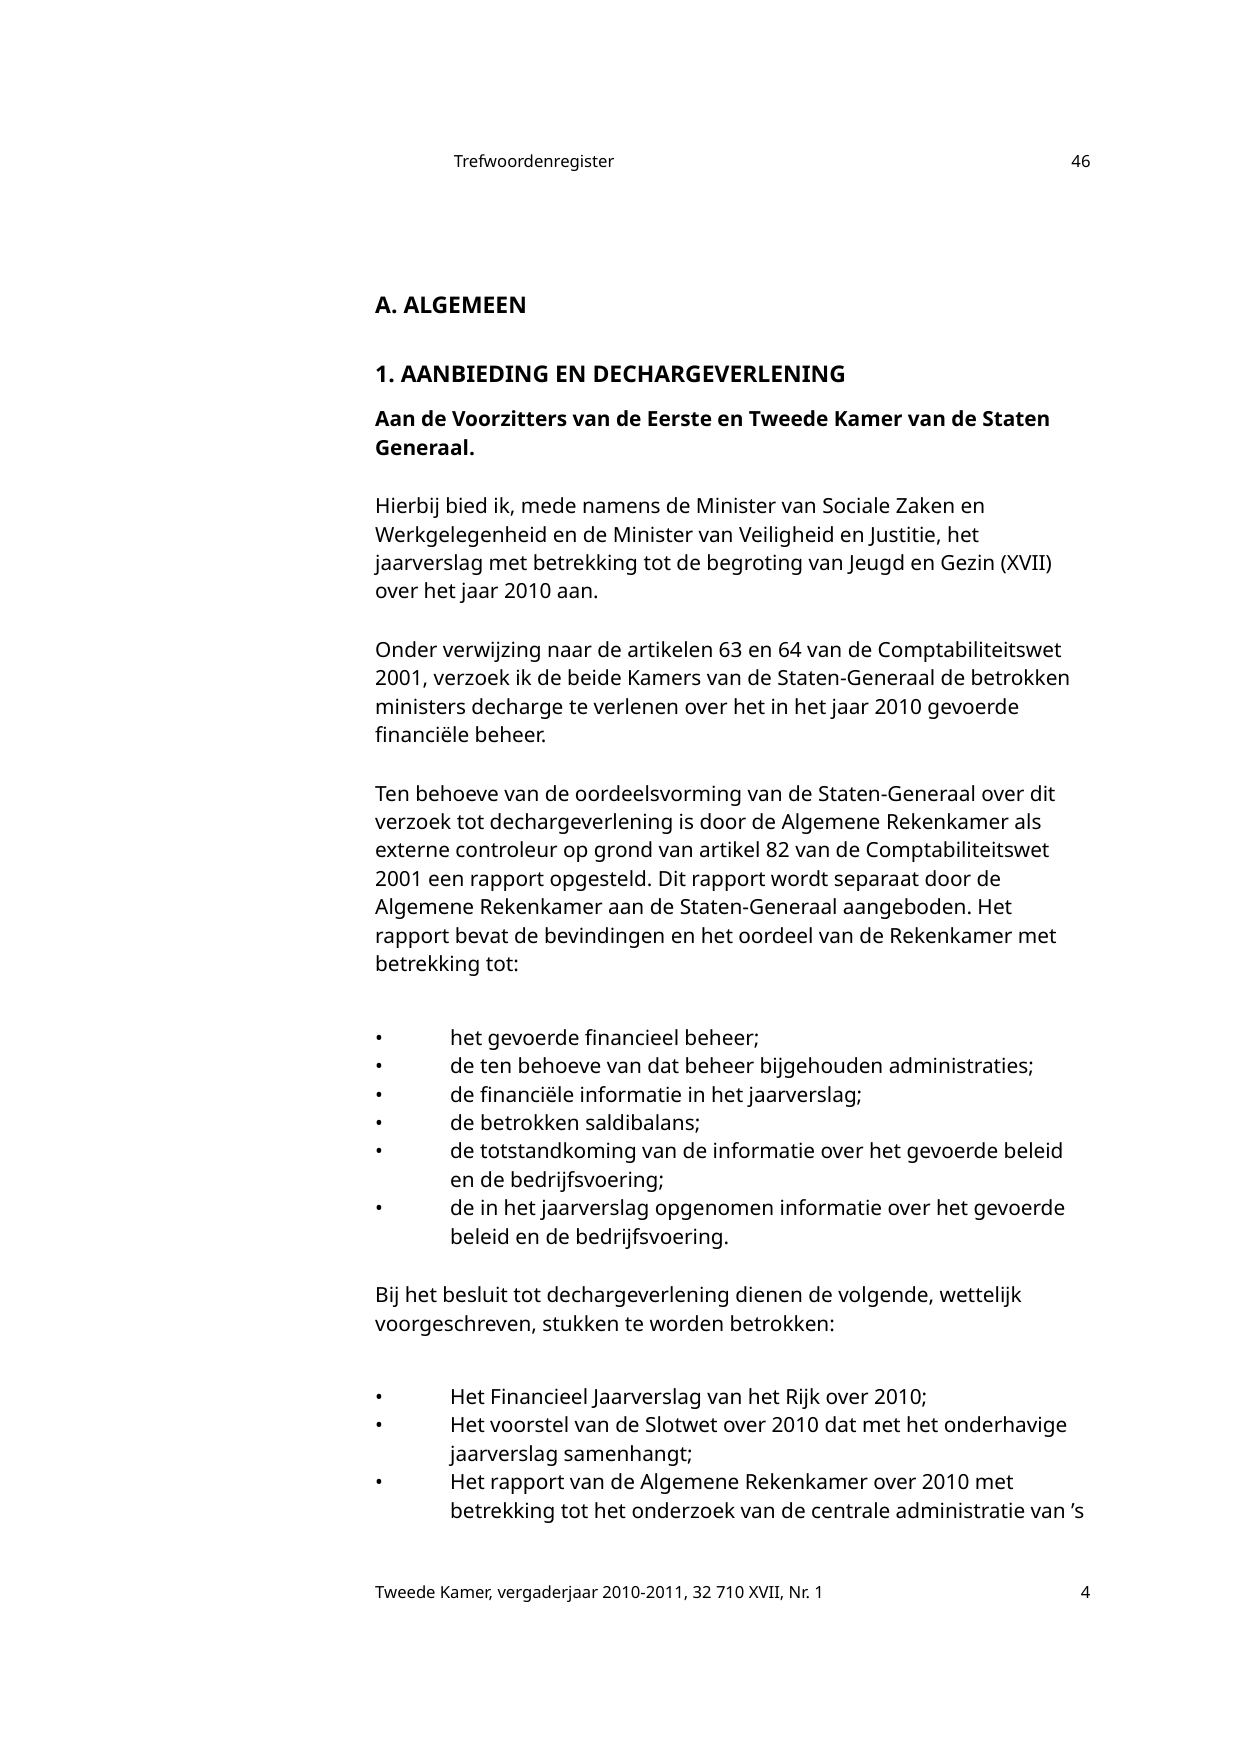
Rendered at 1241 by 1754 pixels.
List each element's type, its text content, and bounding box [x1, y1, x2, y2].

list de betrokken saldibalans; [375, 1108, 1090, 1137]
list de financiële informatie in het jaarverslag; [375, 1080, 1090, 1108]
table_cell Trefwoordenregister [454, 150, 1026, 208]
table_cell 46 [1026, 150, 1090, 208]
text Bij het besluit tot dechargeverlening dienen de volgende, wettelijk voorgeschreven, stukken te worden betrokken: [375, 1280, 1090, 1337]
list Het voorstel van de Slotwet over 2010 dat met het onderhavige jaarverslag samenhangt; [375, 1411, 1090, 1467]
text Onder verwijzing naar de artikelen 63 en 64 van de Comptabiliteitswet 2001, verzoek ik de beide Kamers van de Staten-Generaal de betrokken ministers decharge te verlenen over het in het jaar 2010 gevoerde financiële beheer. [375, 635, 1090, 749]
list het gevoerde financieel beheer; [375, 1023, 1090, 1051]
list de totstandkoming van de informatie over het gevoerde beleid en de bedrijfsvoering; [375, 1137, 1090, 1193]
text Hierbij bied ik, mede namens de Minister van Sociale Zaken en Werkgelegenheid en de Minister van Veiligheid en Justitie, het jaarverslag met betrekking tot de begroting van Jeugd en Gezin (XVII) over het jaar 2010 aan. [375, 491, 1090, 605]
text Ten behoeve van de oordeelsvorming van de Staten-Generaal over dit verzoek tot dechargeverlening is door de Algemene Rekenkamer als externe controleur op grond van artikel 82 van de Comptabiliteitswet 2001 een rapport opgesteld. Dit rapport wordt separaat door de Algemene Rekenkamer aan de Staten-Generaal aangeboden. Het rapport bevat de bevindingen en het oordeel van de Rekenkamer met betrekking tot: [375, 779, 1090, 978]
table_cell [375, 150, 454, 208]
subtitle A. ALGEMEEN [375, 289, 1090, 321]
list Het rapport van de Algemene Rekenkamer over 2010 met betrekking tot het onderzoek van de centrale administratie van ’s [375, 1467, 1090, 1524]
list Het Financieel Jaarverslag van het Rijk over 2010; [375, 1382, 1090, 1411]
subtitle 1. AANBIEDING EN DECHARGEVERLENING [375, 358, 1090, 389]
list de in het jaarverslag opgenomen informatie over het gevoerde beleid en de bedrijfsvoering. [375, 1193, 1090, 1250]
text Aan de Voorzitters van de Eerste en Tweede Kamer van de Staten Generaal. [375, 404, 1090, 461]
list de ten behoeve van dat beheer bijgehouden administraties; [375, 1051, 1090, 1080]
